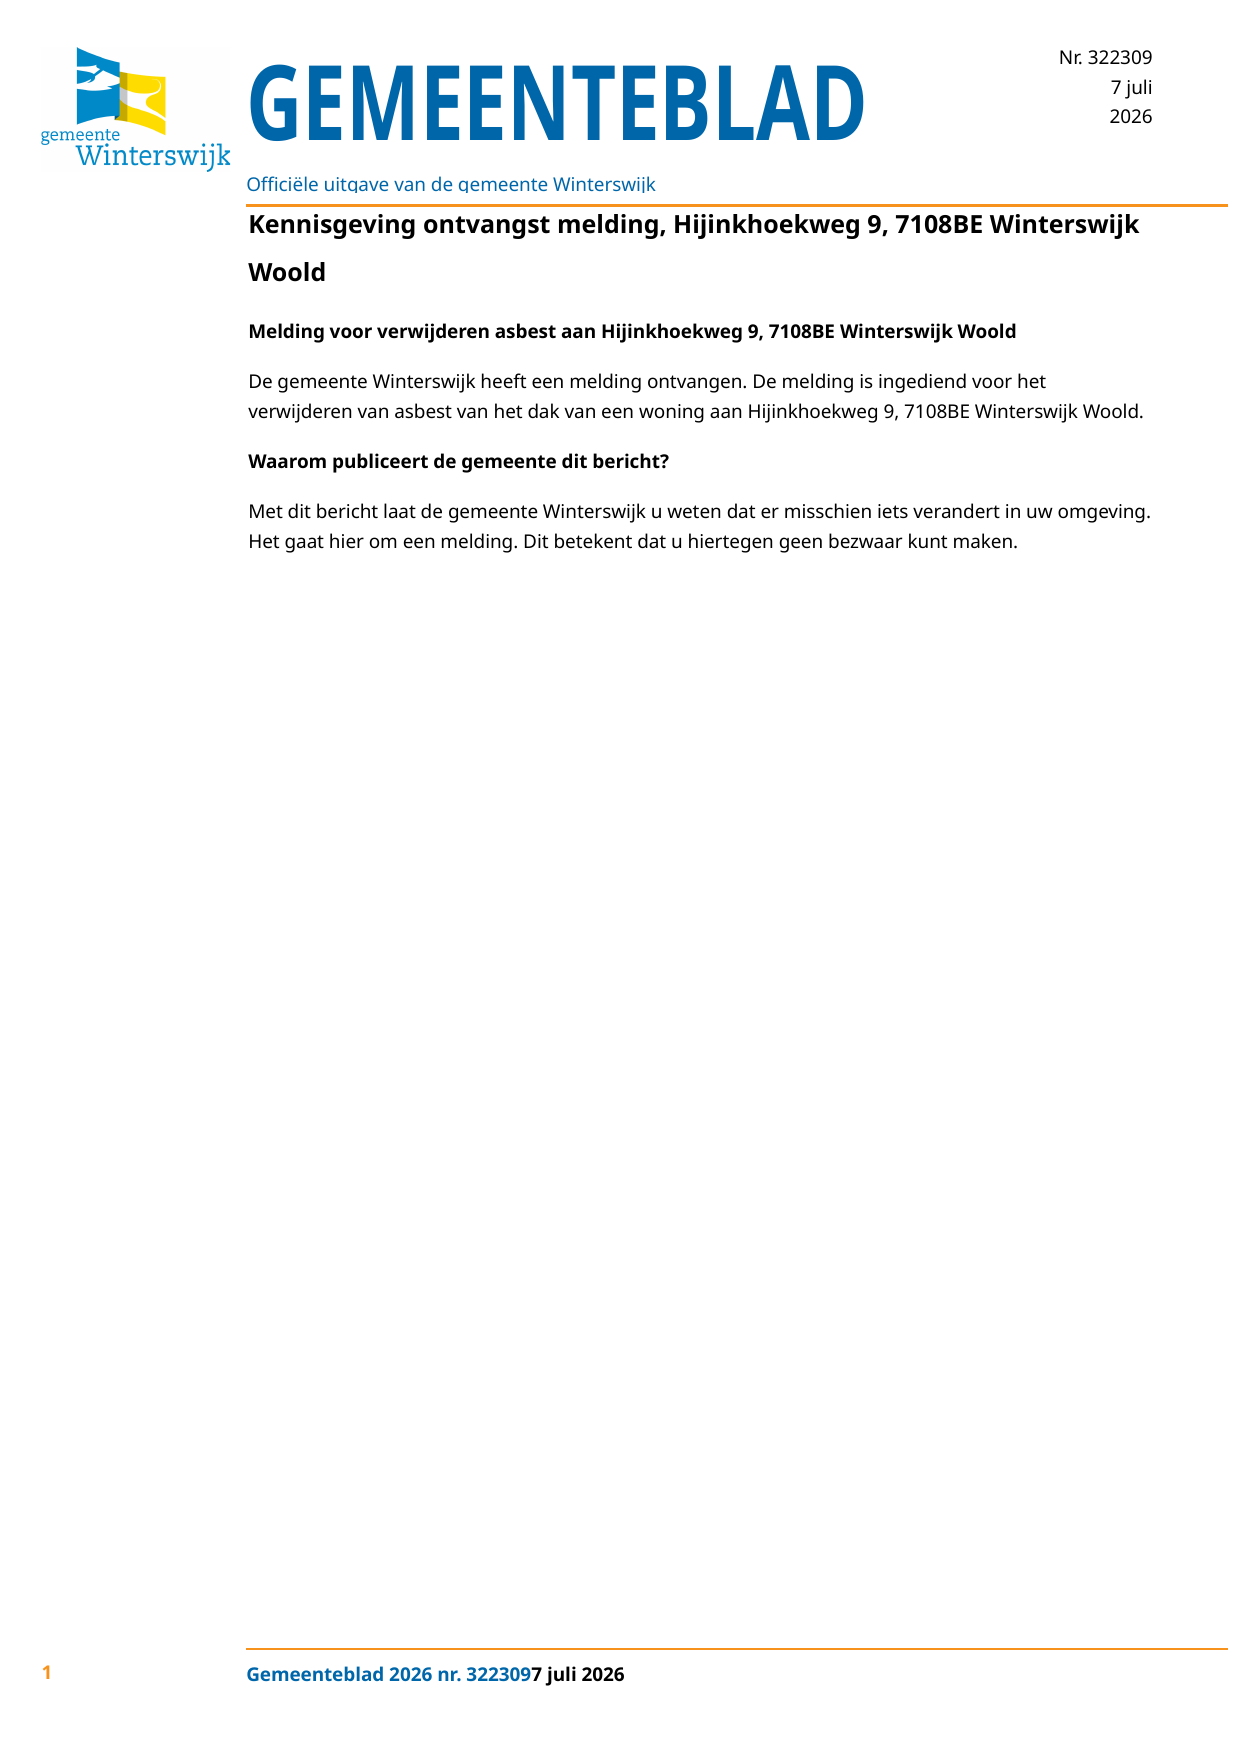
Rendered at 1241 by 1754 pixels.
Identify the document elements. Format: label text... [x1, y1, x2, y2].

picture [225, 153, 231, 162]
text De gemeente Winterswijk heeft een melding ontvangen. De melding is ingediend voor het verwijderen van asbest van het dak van een woning aan Hijinkhoekweg 9, 7108BE Winterswijk Woold. [248, 368, 1152, 424]
text Waarom publiceert de gemeente dit bericht? [248, 448, 1152, 474]
picture [41, 47, 231, 172]
text Kennisgeving ontvangst melding, Hijinkhoekweg 9, 7108BE Winterswijk Woold [248, 207, 1152, 288]
text Melding voor verwijderen asbest aan Hijinkhoekweg 9, 7108BE Winterswijk Woold [248, 318, 1152, 344]
text Met dit bericht laat de gemeente Winterswijk u weten dat er misschien iets verandert in uw omgeving. Het gaat hier om een melding. Dit betekent dat u hiertegen geen bezwaar kunt maken. [248, 499, 1152, 554]
